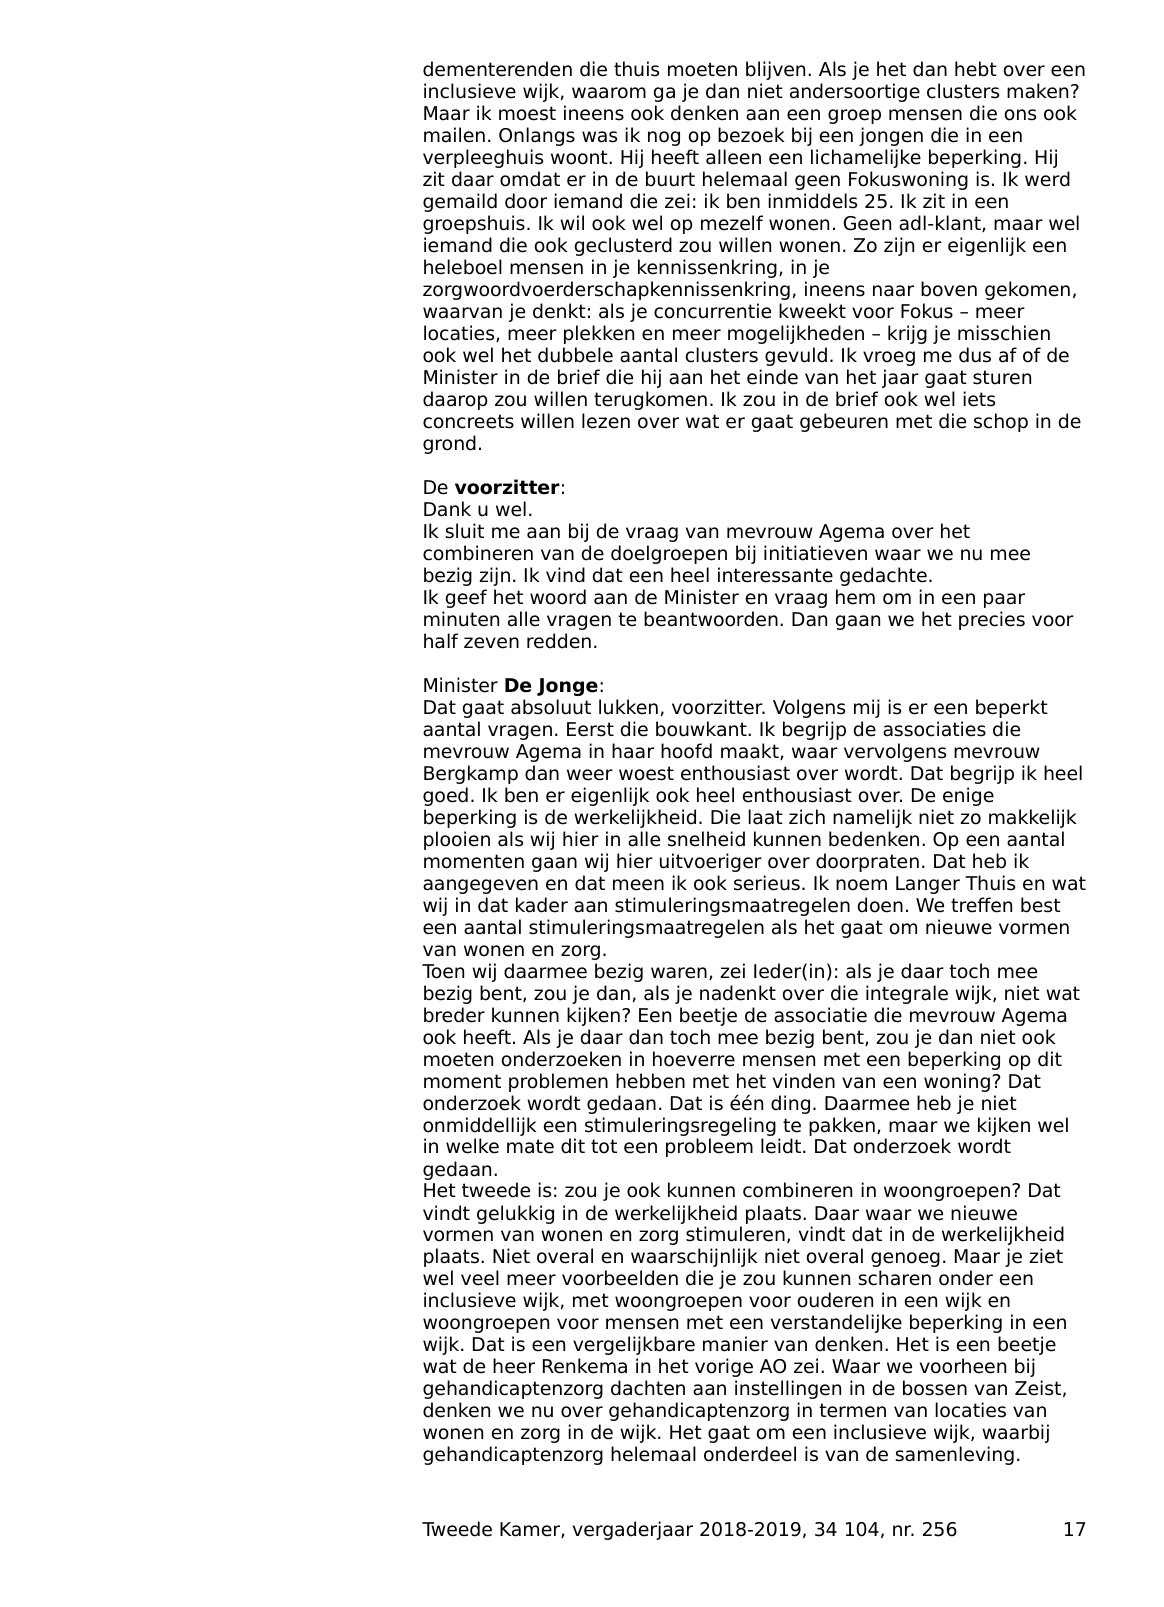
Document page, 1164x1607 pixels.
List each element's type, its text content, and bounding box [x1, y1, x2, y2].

text Ik sluit me aan bij de vraag van mevrouw Agema over het combineren van de doelgroepen bij initiatieven waar we nu mee bezig zijn. Ik vind dat een heel interessante gedachte. [422, 521, 1087, 587]
text Minister De Jonge: [422, 675, 1087, 697]
text Het tweede is: zou je ook kunnen combineren in woongroepen? Dat vindt gelukkig in de werkelijkheid plaats. Daar waar we nieuwe vormen van wonen en zorg stimuleren, vindt dat in de werkelijkheid plaats. Niet overal en waarschijnlijk niet overal genoeg. Maar je ziet wel veel meer voorbeelden die je zou kunnen scharen onder een inclusieve wijk, met woongroepen voor ouderen in een wijk en woongroepen voor mensen met een verstandelijke beperking in een wijk. Dat is een vergelijkbare manier van denken. Het is een beetje wat de heer Renkema in het vorige AO zei. Waar we voorheen bij gehandicaptenzorg dachten aan instellingen in de bossen van Zeist, denken we nu over gehandicaptenzorg in termen van locaties van wonen en zorg in de wijk. Het gaat om een inclusieve wijk, waarbij gehandicaptenzorg helemaal onderdeel is van de samenleving. [422, 1180, 1087, 1466]
text Ik geef het woord aan de Minister en vraag hem om in een paar minuten alle vragen te beantwoorden. Dan gaan we het precies voor half zeven redden. [422, 587, 1087, 653]
text De voorzitter: [422, 477, 1087, 499]
text dementerenden die thuis moeten blijven. Als je het dan hebt over een inclusieve wijk, waarom ga je dan niet andersoortige clusters maken? Maar ik moest ineens ook denken aan een groep mensen die ons ook mailen. Onlangs was ik nog op bezoek bij een jongen die in een verpleeghuis woont. Hij heeft alleen een lichamelijke beperking. Hij zit daar omdat er in de buurt helemaal geen Fokuswoning is. Ik werd gemaild door iemand die zei: ik ben inmiddels 25. Ik zit in een groepshuis. Ik wil ook wel op mezelf wonen. Geen adl-klant, maar wel iemand die ook geclusterd zou willen wonen. Zo zijn er eigenlijk een heleboel mensen in je kennissenkring, in je zorgwoordvoerderschapkennissenkring, ineens naar boven gekomen, waarvan je denkt: als je concurrentie kweekt voor Fokus – meer locaties, meer plekken en meer mogelijkheden – krijg je misschien ook wel het dubbele aantal clusters gevuld. Ik vroeg me dus af of de Minister in de brief die hij aan het einde van het jaar gaat sturen daarop zou willen terugkomen. Ik zou in de brief ook wel iets concreets willen lezen over wat er gaat gebeuren met die schop in de grond. [422, 59, 1087, 455]
text Toen wij daarmee bezig waren, zei Ieder(in): als je daar toch mee bezig bent, zou je dan, als je nadenkt over die integrale wijk, niet wat breder kunnen kijken? Een beetje de associatie die mevrouw Agema ook heeft. Als je daar dan toch mee bezig bent, zou je dan niet ook moeten onderzoeken in hoeverre mensen met een beperking op dit moment problemen hebben met het vinden van een woning? Dat onderzoek wordt gedaan. Dat is één ding. Daarmee heb je niet onmiddellijk een stimuleringsregeling te pakken, maar we kijken wel in welke mate dit tot een probleem leidt. Dat onderzoek wordt gedaan. [422, 961, 1087, 1180]
text Dat gaat absoluut lukken, voorzitter. Volgens mij is er een beperkt aantal vragen. Eerst die bouwkant. Ik begrijp de associaties die mevrouw Agema in haar hoofd maakt, waar vervolgens mevrouw Bergkamp dan weer woest enthousiast over wordt. Dat begrijp ik heel goed. Ik ben er eigenlijk ook heel enthousiast over. De enige beperking is de werkelijkheid. Die laat zich namelijk niet zo makkelijk plooien als wij hier in alle snelheid kunnen bedenken. Op een aantal momenten gaan wij hier uitvoeriger over doorpraten. Dat heb ik aangegeven en dat meen ik ook serieus. Ik noem Langer Thuis en wat wij in dat kader aan stimuleringsmaatregelen doen. We treffen best een aantal stimuleringsmaatregelen als het gaat om nieuwe vormen van wonen en zorg. [422, 697, 1087, 961]
text Dank u wel. [422, 499, 1087, 521]
